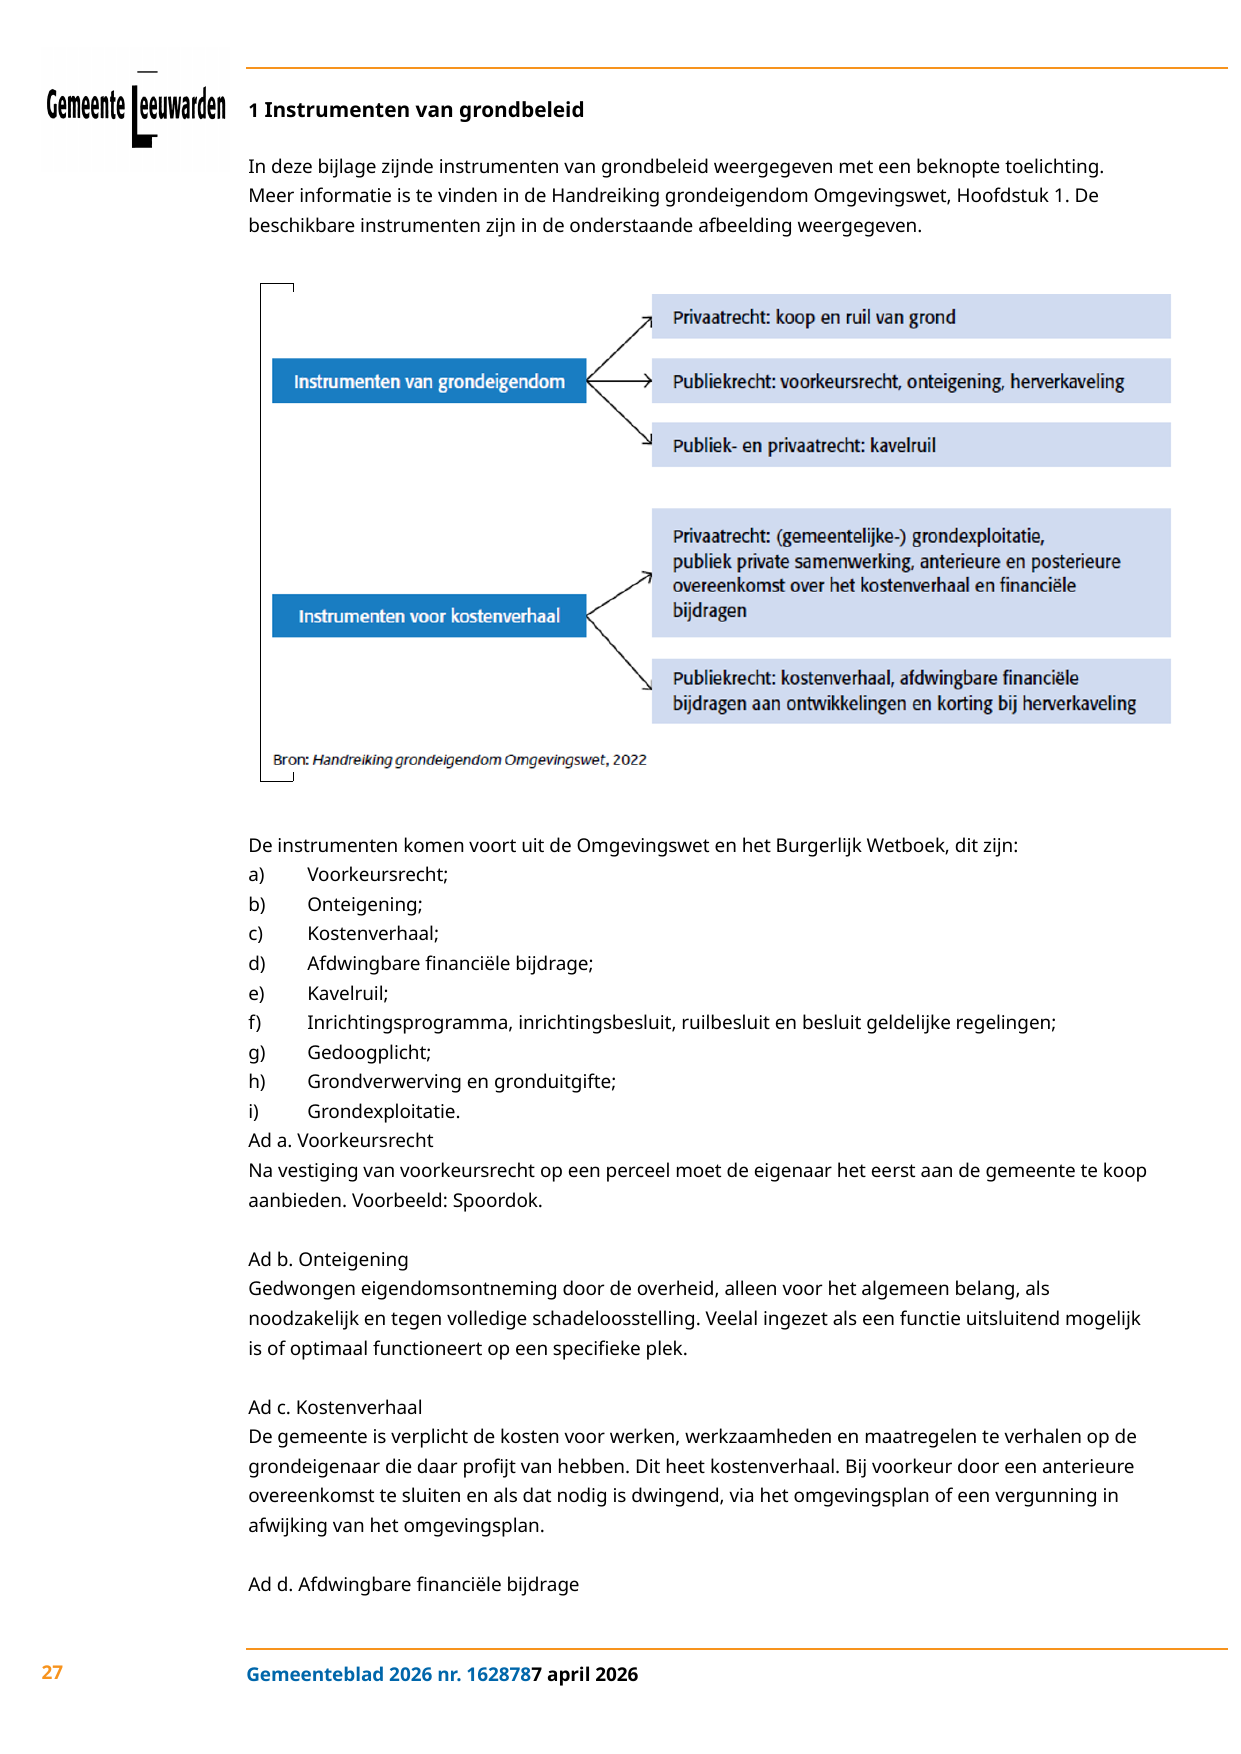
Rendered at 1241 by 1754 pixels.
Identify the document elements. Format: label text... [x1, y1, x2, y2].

picture [268, 292, 1173, 772]
list Grondexploitatie. [248, 1098, 1152, 1124]
list Grondverwerving en gronduitgifte; [248, 1068, 1152, 1094]
text Ad c. Kostenverhaal [248, 1394, 1152, 1419]
text De instrumenten komen voort uit de Omgevingswet en het Burgerlijk Wetboek, dit zijn: [248, 832, 1152, 857]
list Inrichtingsprogramma, inrichtingsbesluit, ruilbesluit en besluit geldelijke regelingen; [248, 1009, 1152, 1035]
text In deze bijlage zijnde instrumenten van grondbeleid weergegeven met een beknopte toelichting. Meer informatie is te vinden in de Handreiking grondeigendom Omgevingswet, Hoofdstuk 1. De beschikbare instrumenten zijn in de onderstaande afbeelding weergegeven. [248, 153, 1152, 238]
text Na vestiging van voorkeursrecht op een perceel moet de eigenaar het eerst aan de gemeente te koop aanbieden. Voorbeeld: Spoordok. [248, 1157, 1152, 1212]
picture [41, 47, 231, 172]
list Kostenverhaal; [248, 921, 1152, 946]
text 1 Instrumenten van grondbeleid [248, 95, 1152, 123]
list Voorkeursrecht; [248, 861, 1152, 887]
list Afdwingbare financiële bijdrage; [248, 950, 1152, 976]
list Onteigening; [248, 891, 1152, 917]
list Gedoogplicht; [248, 1039, 1152, 1064]
text Ad a. Voorkeursrecht [248, 1128, 1152, 1153]
text Ad d. Afdwingbare financiële bijdrage [248, 1571, 1152, 1597]
list Kavelruil; [248, 980, 1152, 1005]
text De gemeente is verplicht de kosten voor werken, werkzaamheden en maatregelen te verhalen op de grondeigenaar die daar profijt van hebben. Dit heet kostenverhaal. Bij voorkeur door een anterieure overeenkomst te sluiten en als dat nodig is dwingend, via het omgevingsplan of een vergunning in afwijking van het omgevingsplan. [248, 1423, 1152, 1538]
text Ad b. Onteigening [248, 1246, 1152, 1272]
text Gedwongen eigendomsontneming door de overheid, alleen voor het algemeen belang, als noodzakelijk en tegen volledige schadeloosstelling. Veelal ingezet als een functie uitsluitend mogelijk is of optimaal functioneert op een specifieke plek. [248, 1276, 1152, 1360]
